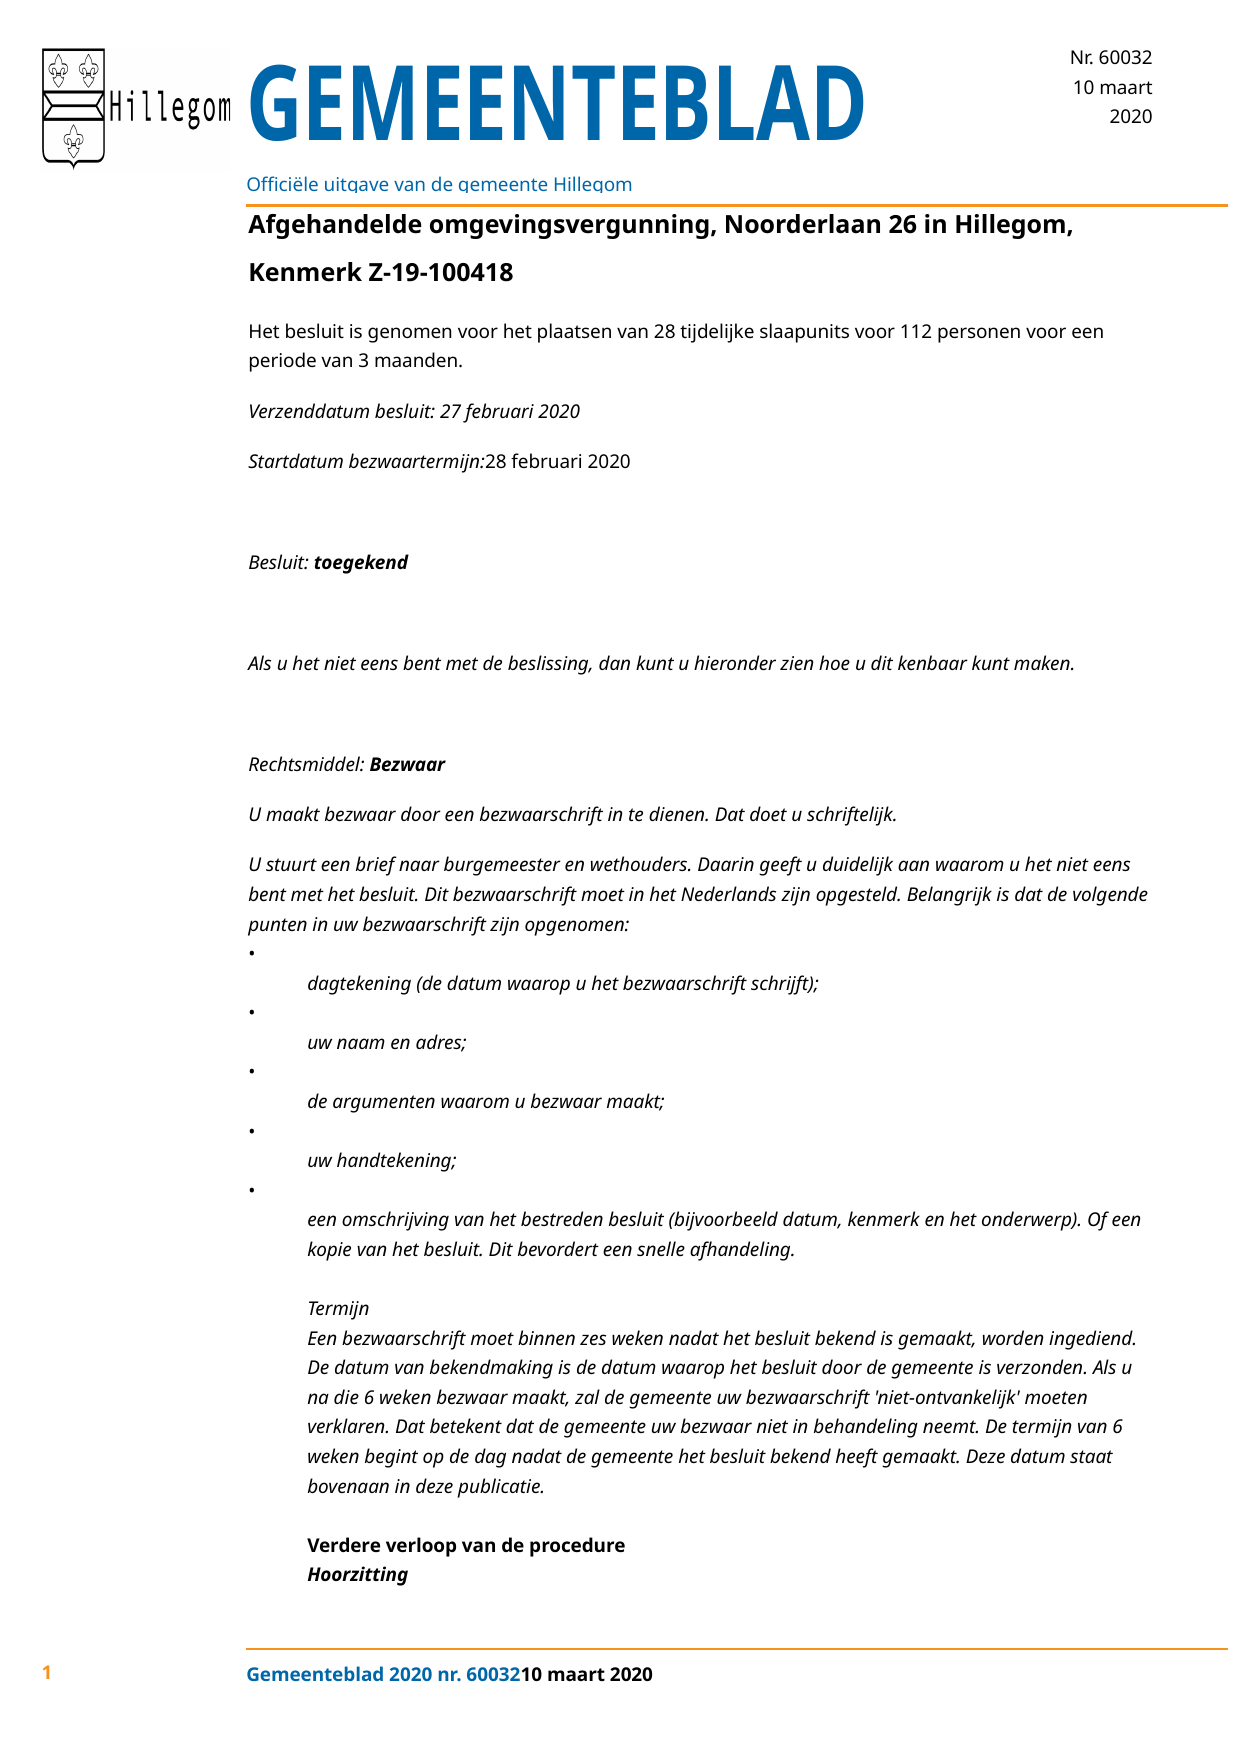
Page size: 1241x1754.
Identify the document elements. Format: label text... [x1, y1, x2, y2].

list uw handtekening; [248, 1147, 1152, 1173]
list Verdere verloop van de procedure [248, 1532, 1152, 1558]
list de argumenten waarom u bezwaar maakt; [248, 1088, 1152, 1114]
list Hoorzitting [248, 1562, 1152, 1587]
picture [41, 47, 231, 172]
text Als u het niet eens bent met de beslissing, dan kunt u hieronder zien hoe u dit kenbaar kunt maken. [248, 650, 1152, 676]
text Besluit: toegekend [248, 549, 1152, 575]
text Het besluit is genomen voor het plaatsen van 28 tijdelijke slaapunits voor 112 personen voor een periode van 3 maanden. [248, 318, 1152, 373]
list Een bezwaarschrift moet binnen zes weken nadat het besluit bekend is gemaakt, worden ingediend. De datum van bekendmaking is de datum waarop het besluit door de gemeente is verzonden. Als u na die 6 weken bezwaar maakt, zal de gemeente uw bezwaarschrift 'niet-ontvankelijk' moeten verklaren. Dat betekent dat de gemeente uw bezwaar niet in behandeling neemt. De termijn van 6 weken begint op de dag nadat de gemeente het besluit bekend heeft gemaakt. Deze datum staat bovenaan in deze publicatie. [248, 1325, 1152, 1499]
list een omschrijving van het bestreden besluit (bijvoorbeeld datum, kenmerk en het onderwerp). Of een kopie van het besluit. Dit bevordert een snelle afhandeling. [248, 1207, 1152, 1262]
list dagtekening (de datum waarop u het bezwaarschrift schrijft); [248, 970, 1152, 996]
text Afgehandelde omgevingsvergunning, Noorderlaan 26 in Hillegom, Kenmerk Z-19-100418 [248, 207, 1152, 288]
text Rechtsmiddel: Bezwaar [248, 751, 1152, 777]
text Startdatum bezwaartermijn:28 februari 2020 [248, 448, 1152, 474]
text Verzenddatum besluit: 27 februari 2020 [248, 398, 1152, 424]
list Termijn [248, 1295, 1152, 1321]
list uw naam en adres; [248, 1029, 1152, 1055]
text U stuurt een brief naar burgemeester en wethouders. Daarin geeft u duidelijk aan waarom u het niet eens bent met het besluit. Dit bezwaarschrift moet in het Nederlands zijn opgesteld. Belangrijk is dat de volgende punten in uw bezwaarschrift zijn opgenomen: [248, 852, 1152, 937]
text U maakt bezwaar door een bezwaarschrift in te dienen. Dat doet u schriftelijk. [248, 801, 1152, 827]
